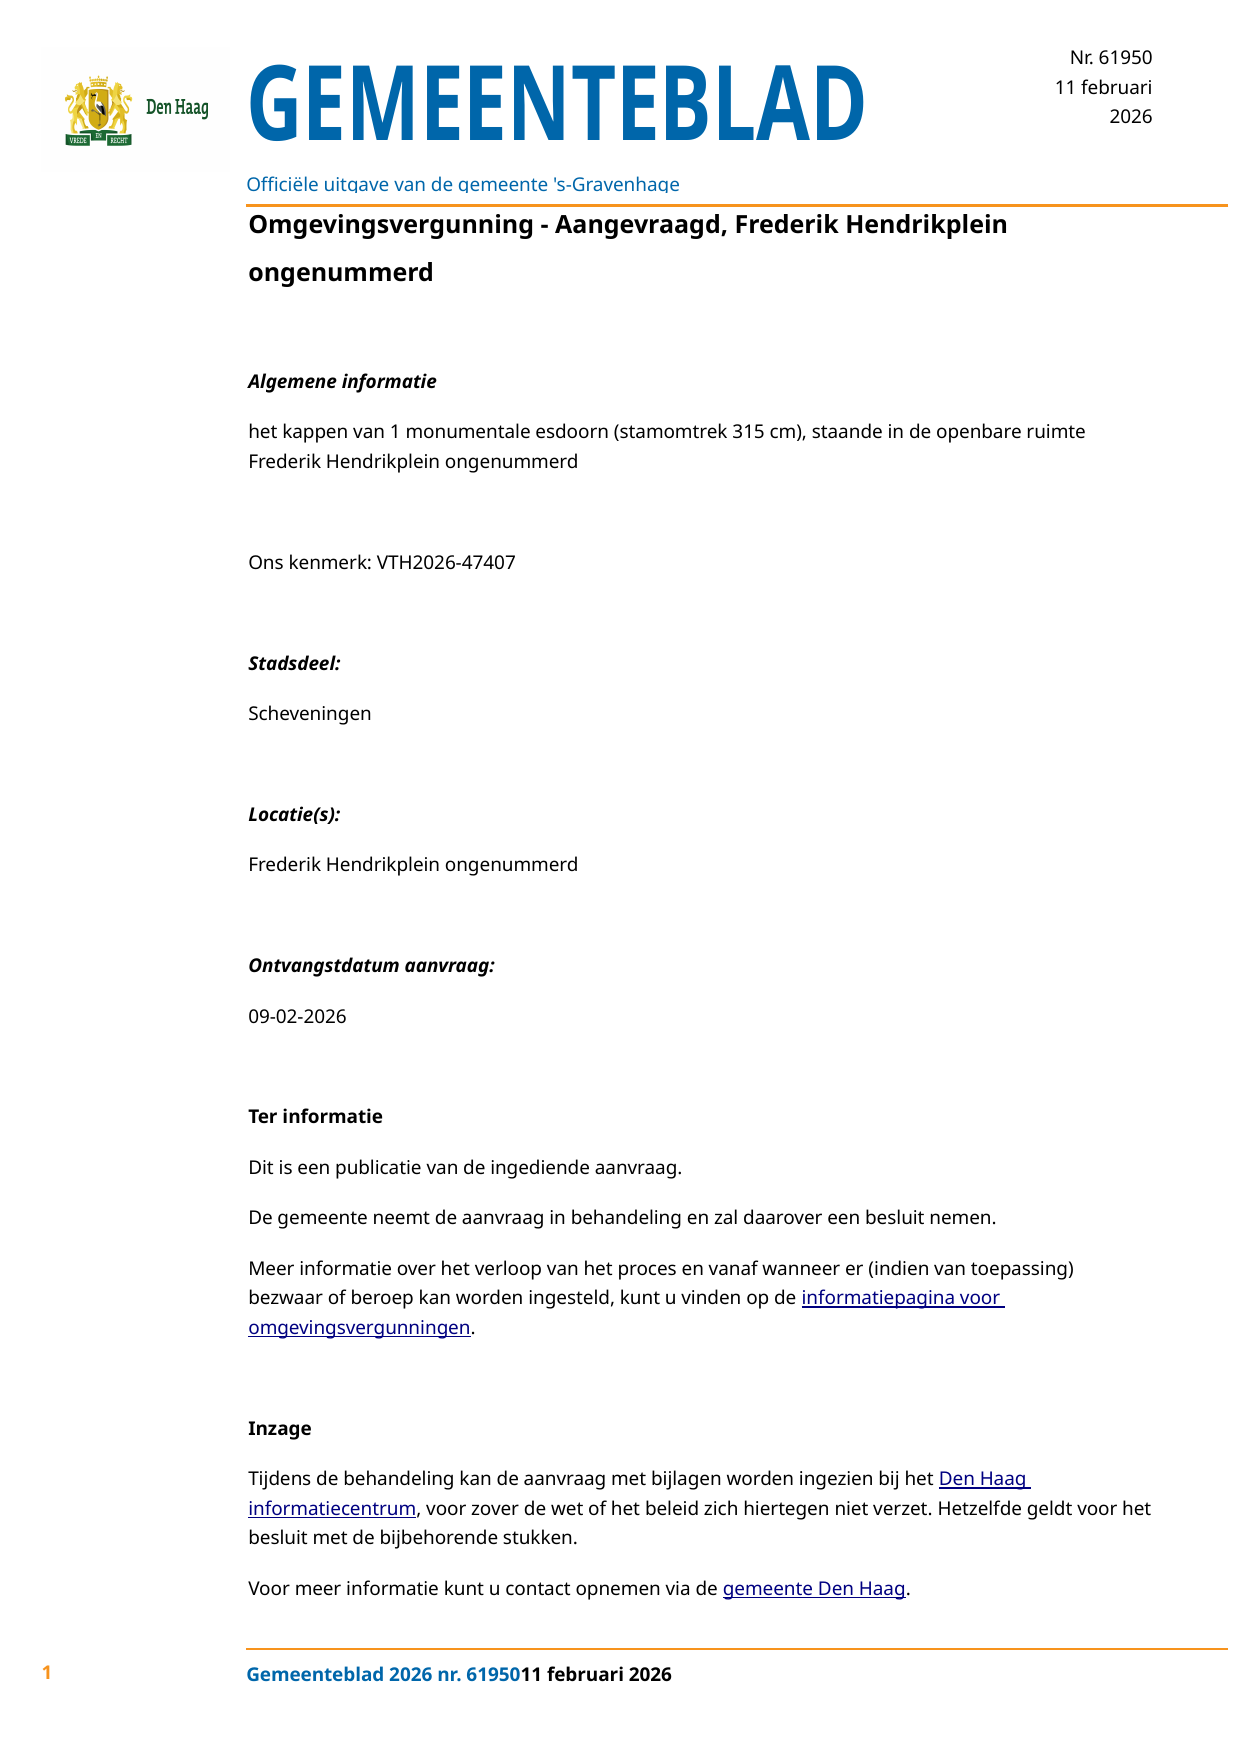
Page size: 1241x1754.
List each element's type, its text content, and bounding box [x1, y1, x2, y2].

text De gemeente neemt de aanvraag in behandeling en zal daarover een besluit nemen. [248, 1204, 1152, 1230]
picture [41, 47, 231, 172]
text 09-02-2026 [248, 1003, 1152, 1029]
text Inzage [248, 1415, 1152, 1441]
text Frederik Hendrikplein ongenummerd [248, 852, 1152, 877]
text Ter informatie [248, 1104, 1152, 1129]
text Omgevingsvergunning - Aangevraagd, Frederik Hendrikplein ongenummerd [248, 207, 1152, 288]
text Meer informatie over het verloop van het proces en vanaf wanneer er (indien van toepassing) bezwaar of beroep kan worden ingesteld, kunt u vinden op de informatiepagina voor omgevingsvergunningen. [248, 1255, 1152, 1340]
text het kappen van 1 monumentale esdoorn (stamomtrek 315 cm), staande in de openbare ruimte Frederik Hendrikplein ongenummerd [248, 419, 1152, 474]
text Locatie(s): [248, 801, 1152, 827]
text Ontvangstdatum aanvraag: [248, 952, 1152, 978]
text Dit is een publicatie van de ingediende aanvraag. [248, 1154, 1152, 1180]
text Scheveningen [248, 700, 1152, 726]
text Ons kenmerk: VTH2026-47407 [248, 549, 1152, 575]
text Algemene informatie [248, 368, 1152, 394]
text Voor meer informatie kunt u contact opnemen via de gemeente Den Haag. [248, 1575, 1152, 1601]
text Tijdens de behandeling kan de aanvraag met bijlagen worden ingezien bij het Den Haag informatiecentrum, voor zover de wet of het beleid zich hiertegen niet verzet. Hetzelfde geldt voor het besluit met de bijbehorende stukken. [248, 1465, 1152, 1550]
text Stadsdeel: [248, 650, 1152, 676]
